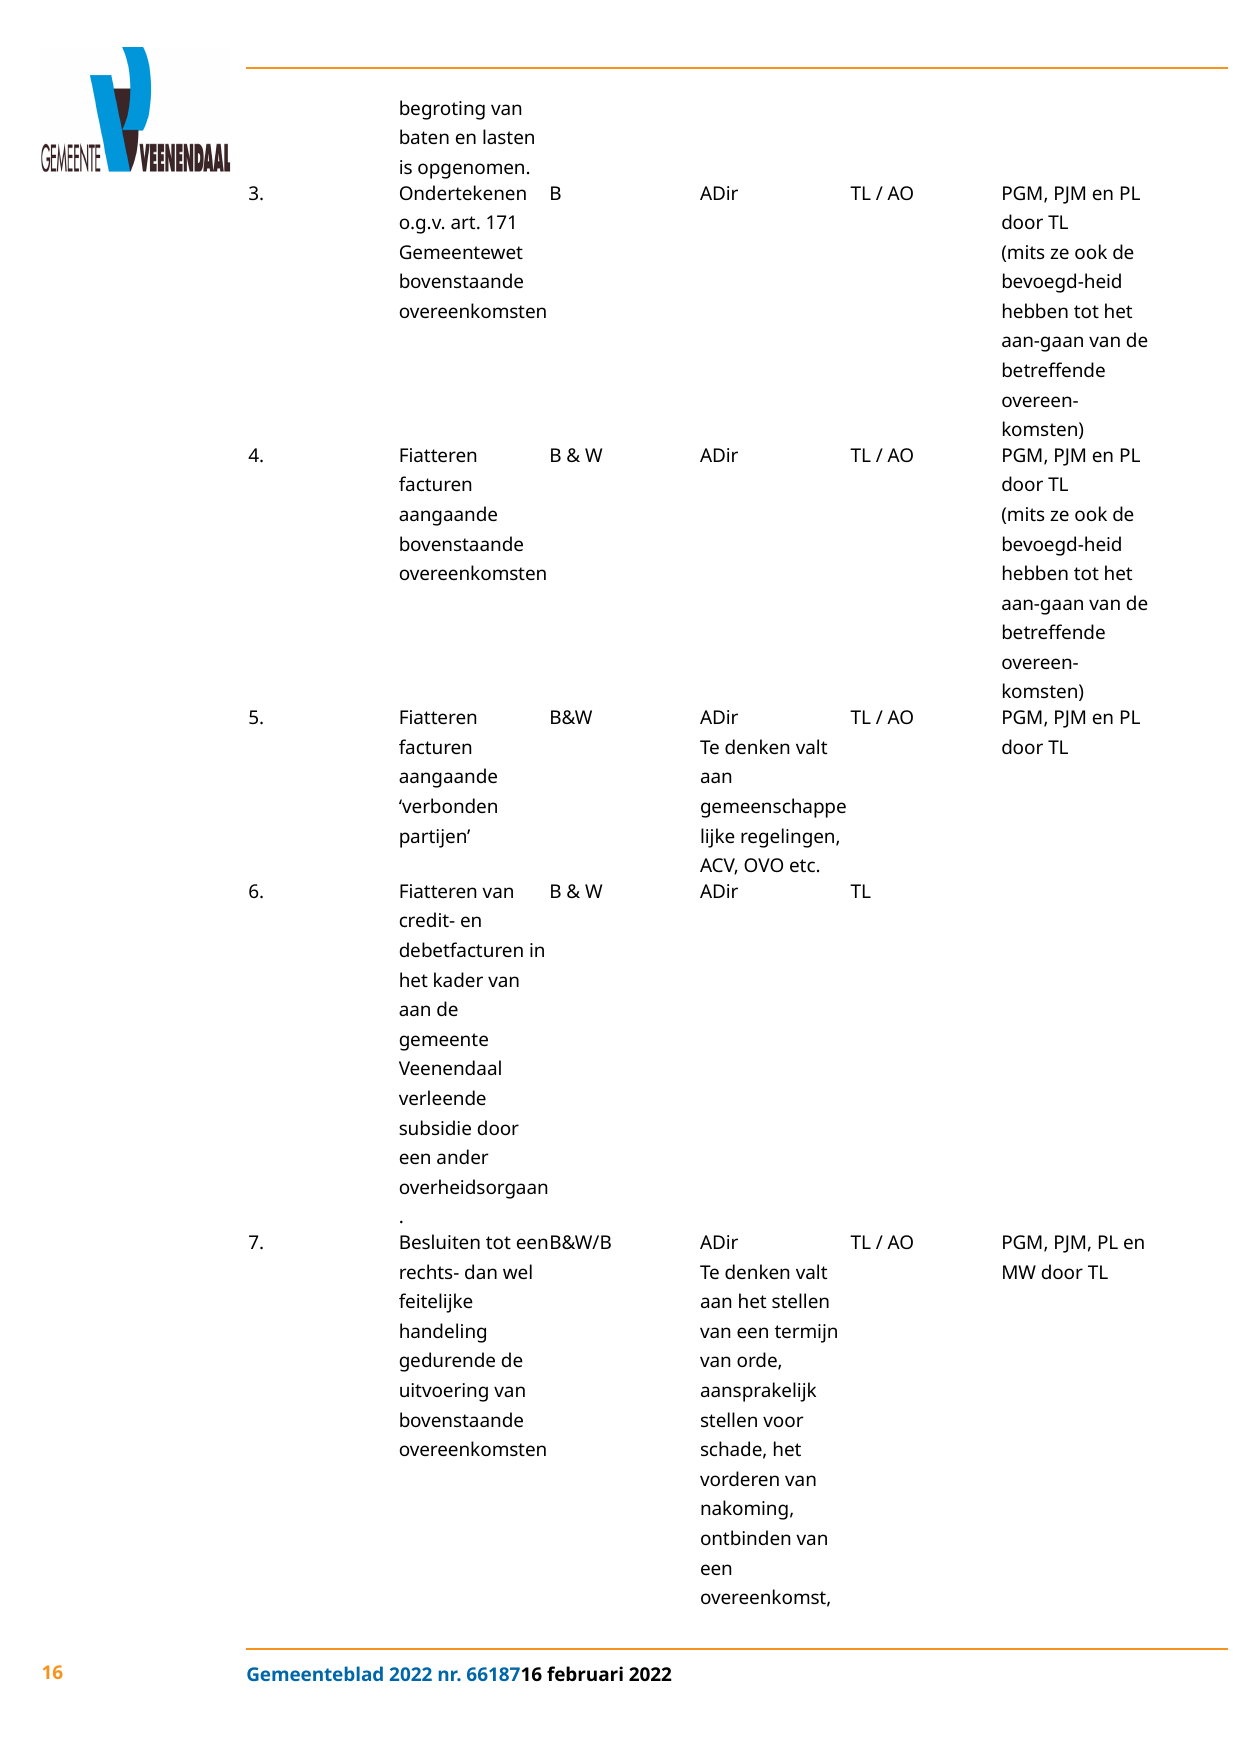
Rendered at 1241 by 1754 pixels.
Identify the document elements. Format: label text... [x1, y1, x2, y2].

table_cell Fiatteren facturen aangaande bovenstaande overeenkomsten [399, 442, 549, 704]
table_cell Fiatteren facturen aangaande ‘verbonden partijen’ [399, 705, 549, 878]
table_cell TL / AO [850, 180, 1001, 442]
picture [123, 47, 231, 172]
table_cell B & W [549, 442, 700, 704]
table_cell ADir [700, 180, 850, 442]
table_cell ADir [700, 442, 850, 704]
table_cell B [549, 180, 700, 442]
table_cell [248, 95, 398, 180]
table_cell 7. [248, 1229, 398, 1610]
table_cell ADir Te denken valt aan gemeenschappelijke regelingen, ACV, OVO etc. [700, 705, 850, 878]
table_cell 4. [248, 442, 398, 704]
table_cell 6. [248, 878, 398, 1229]
picture [41, 47, 130, 172]
table_cell ADir Te denken valt aan het stellen van een termijn van orde, aansprakelijk stellen voor schade, het vorderen van nakoming, ontbinden van een overeenkomst, [700, 1229, 850, 1610]
table_cell begroting van baten en lasten is opgenomen. [399, 95, 549, 180]
table_cell 3. [248, 180, 398, 442]
table_cell 5. [248, 705, 398, 878]
table_cell ADir [700, 878, 850, 1229]
table_cell [1001, 95, 1152, 180]
table_cell TL / AO [850, 442, 1001, 704]
table_cell [1001, 878, 1152, 1229]
table_cell [850, 95, 1001, 180]
table_cell B&W/B [549, 1229, 700, 1610]
table_cell PGM, PJM en PL door TL (mits ze ook de bevoegd-heid hebben tot het aan-gaan van de betreffende overeen-komsten) [1001, 180, 1152, 442]
table_cell TL [850, 878, 1001, 1229]
table_cell Ondertekenen o.g.v. art. 171 Gemeentewet bovenstaande overeenkomsten [399, 180, 549, 442]
table_cell B&W [549, 705, 700, 878]
table_cell TL / AO [850, 1229, 1001, 1610]
table_cell [700, 95, 850, 180]
table_cell PGM, PJM en PL door TL [1001, 705, 1152, 878]
table_cell [549, 95, 700, 180]
table_cell TL / AO [850, 705, 1001, 878]
table_cell PGM, PJM en PL door TL (mits ze ook de bevoegd-heid hebben tot het aan-gaan van de betreffende overeen-komsten) [1001, 442, 1152, 704]
table_cell B & W [549, 878, 700, 1229]
table_cell Fiatteren van credit- en debetfacturen in het kader van aan de gemeente Veenendaal verleende subsidie door een ander overheidsorgaan. [399, 878, 549, 1229]
table_cell PGM, PJM, PL en MW door TL [1001, 1229, 1152, 1610]
table_cell Besluiten tot een rechts- dan wel feitelijke handeling gedurende de uitvoering van bovenstaande overeenkomsten [399, 1229, 549, 1610]
